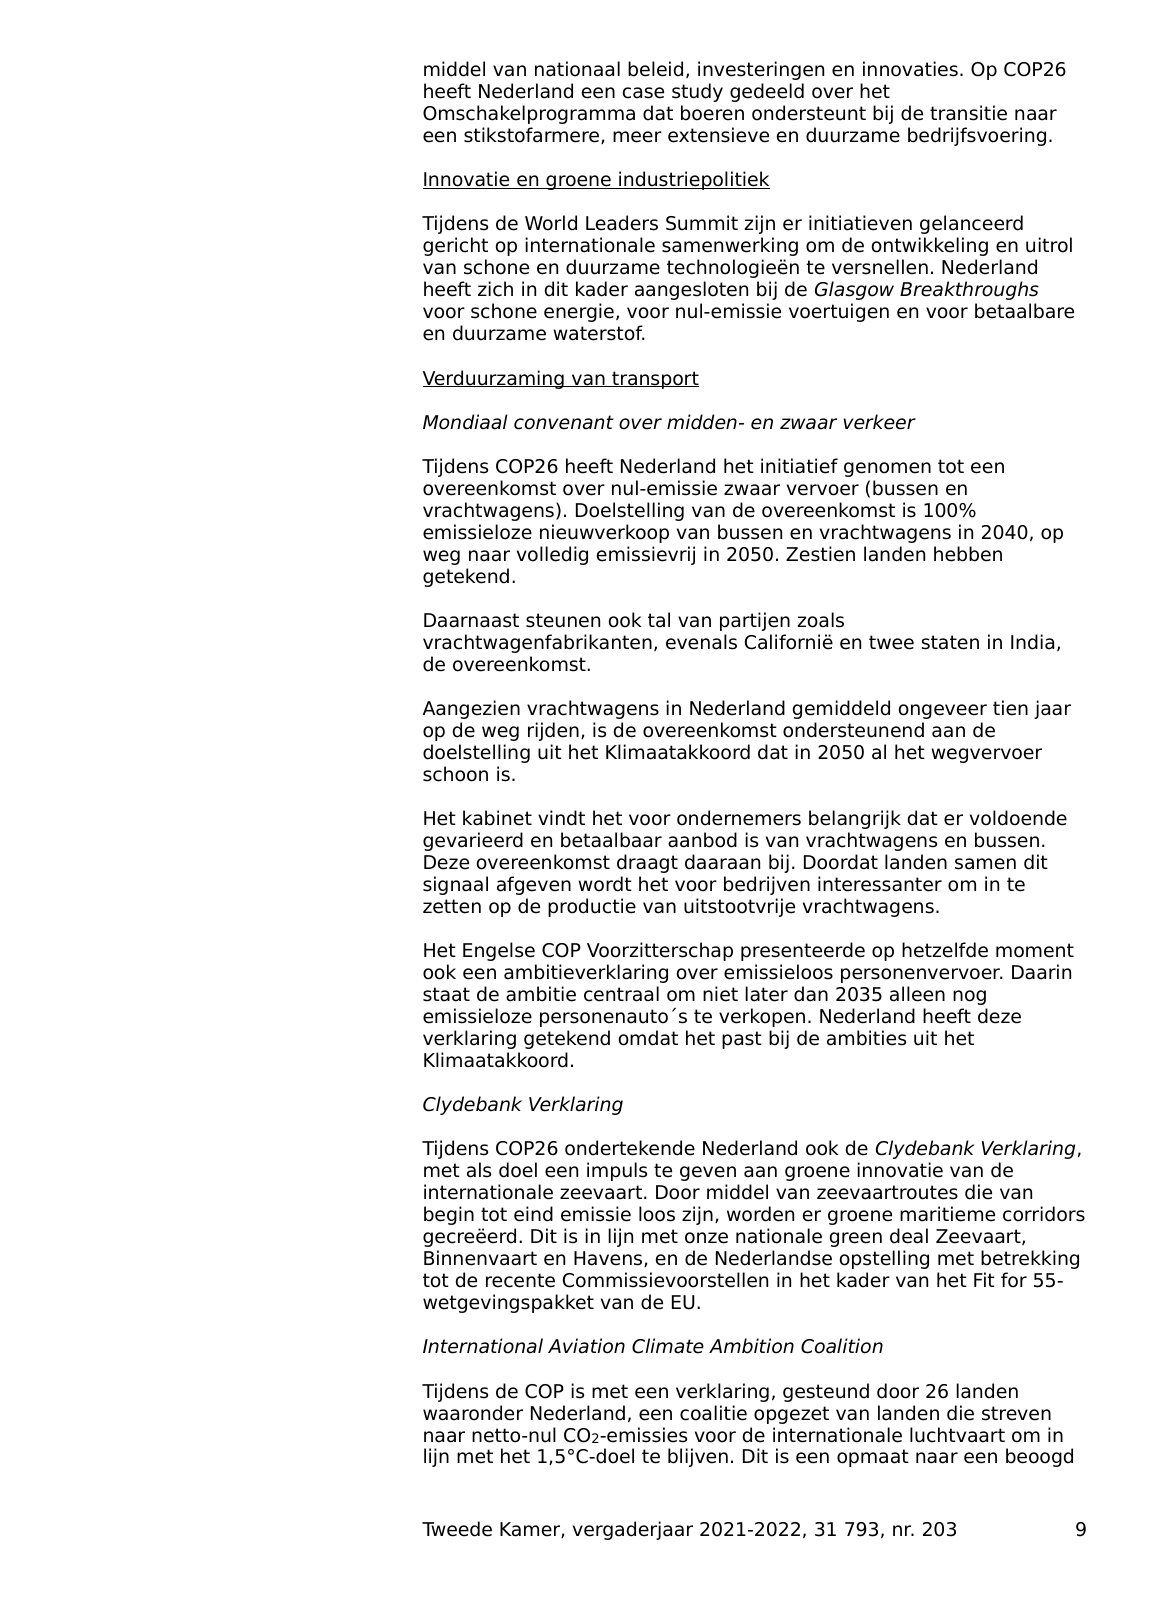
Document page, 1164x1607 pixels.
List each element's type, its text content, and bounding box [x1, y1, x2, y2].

subtitle Innovatie en groene industriepolitiek [422, 169, 1087, 191]
text Aangezien vrachtwagens in Nederland gemiddeld ongeveer tien jaar op de weg rijden, is de overeenkomst ondersteunend aan de doelstelling uit het Klimaatakkoord dat in 2050 al het wegvervoer schoon is. [422, 698, 1087, 786]
subtitle Clydebank Verklaring [422, 1094, 1087, 1116]
text Tijdens COP26 heeft Nederland het initiatief genomen tot een overeenkomst over nul-emissie zwaar vervoer (bussen en vrachtwagens). Doelstelling van de overeenkomst is 100% emissieloze nieuwverkoop van bussen en vrachtwagens in 2040, op weg naar volledig emissievrij in 2050. Zestien landen hebben getekend. [422, 456, 1087, 588]
text Het Engelse COP Voorzitterschap presenteerde op hetzelfde moment ook een ambitieverklaring over emissieloos personenvervoer. Daarin staat de ambitie centraal om niet later dan 2035 alleen nog emissieloze personenauto´s te verkopen. Nederland heeft deze verklaring getekend omdat het past bij de ambities uit het Klimaatakkoord. [422, 940, 1087, 1072]
text Het kabinet vindt het voor ondernemers belangrijk dat er voldoende gevarieerd en betaalbaar aanbod is van vrachtwagens en bussen. Deze overeenkomst draagt daaraan bij. Doordat landen samen dit signaal afgeven wordt het voor bedrijven interessanter om in te zetten op de productie van uitstootvrije vrachtwagens. [422, 808, 1087, 918]
text middel van nationaal beleid, investeringen en innovaties. Op COP26 heeft Nederland een case study gedeeld over het Omschakelprogramma dat boeren ondersteunt bij de transitie naar een stikstofarmere, meer extensieve en duurzame bedrijfsvoering. [422, 59, 1087, 147]
subtitle International Aviation Climate Ambition Coalition [422, 1336, 1087, 1358]
text Daarnaast steunen ook tal van partijen zoals vrachtwagenfabrikanten, evenals Californië en twee staten in India, de overeenkomst. [422, 610, 1087, 676]
subtitle Mondiaal convenant over midden- en zwaar verkeer [422, 412, 1087, 433]
text Tijdens de World Leaders Summit zijn er initiatieven gelanceerd gericht op internationale samenwerking om de ontwikkeling en uitrol van schone en duurzame technologieën te versnellen. Nederland heeft zich in dit kader aangesloten bij de Glasgow Breakthroughs voor schone energie, voor nul-emissie voertuigen en voor betaalbare en duurzame waterstof. [422, 213, 1087, 345]
text Tijdens COP26 ondertekende Nederland ook de Clydebank Verklaring, met als doel een impuls te geven aan groene innovatie van de internationale zeevaart. Door middel van zeevaartroutes die van begin tot eind emissie loos zijn, worden er groene maritieme corridors gecreëerd. Dit is in lijn met onze nationale green deal Zeevaart, Binnenvaart en Havens, en de Nederlandse opstelling met betrekking tot de recente Commissievoorstellen in het kader van het Fit for 55-wetgevingspakket van de EU. [422, 1138, 1087, 1314]
subtitle Verduurzaming van transport [422, 367, 1087, 389]
text Tijdens de COP is met een verklaring, gesteund door 26 landen waaronder Nederland, een coalitie opgezet van landen die streven naar netto-nul CO2-emissies voor de internationale luchtvaart om in lijn met het 1,5°C-doel te blijven. Dit is een opmaat naar een beoogd [422, 1381, 1087, 1468]
